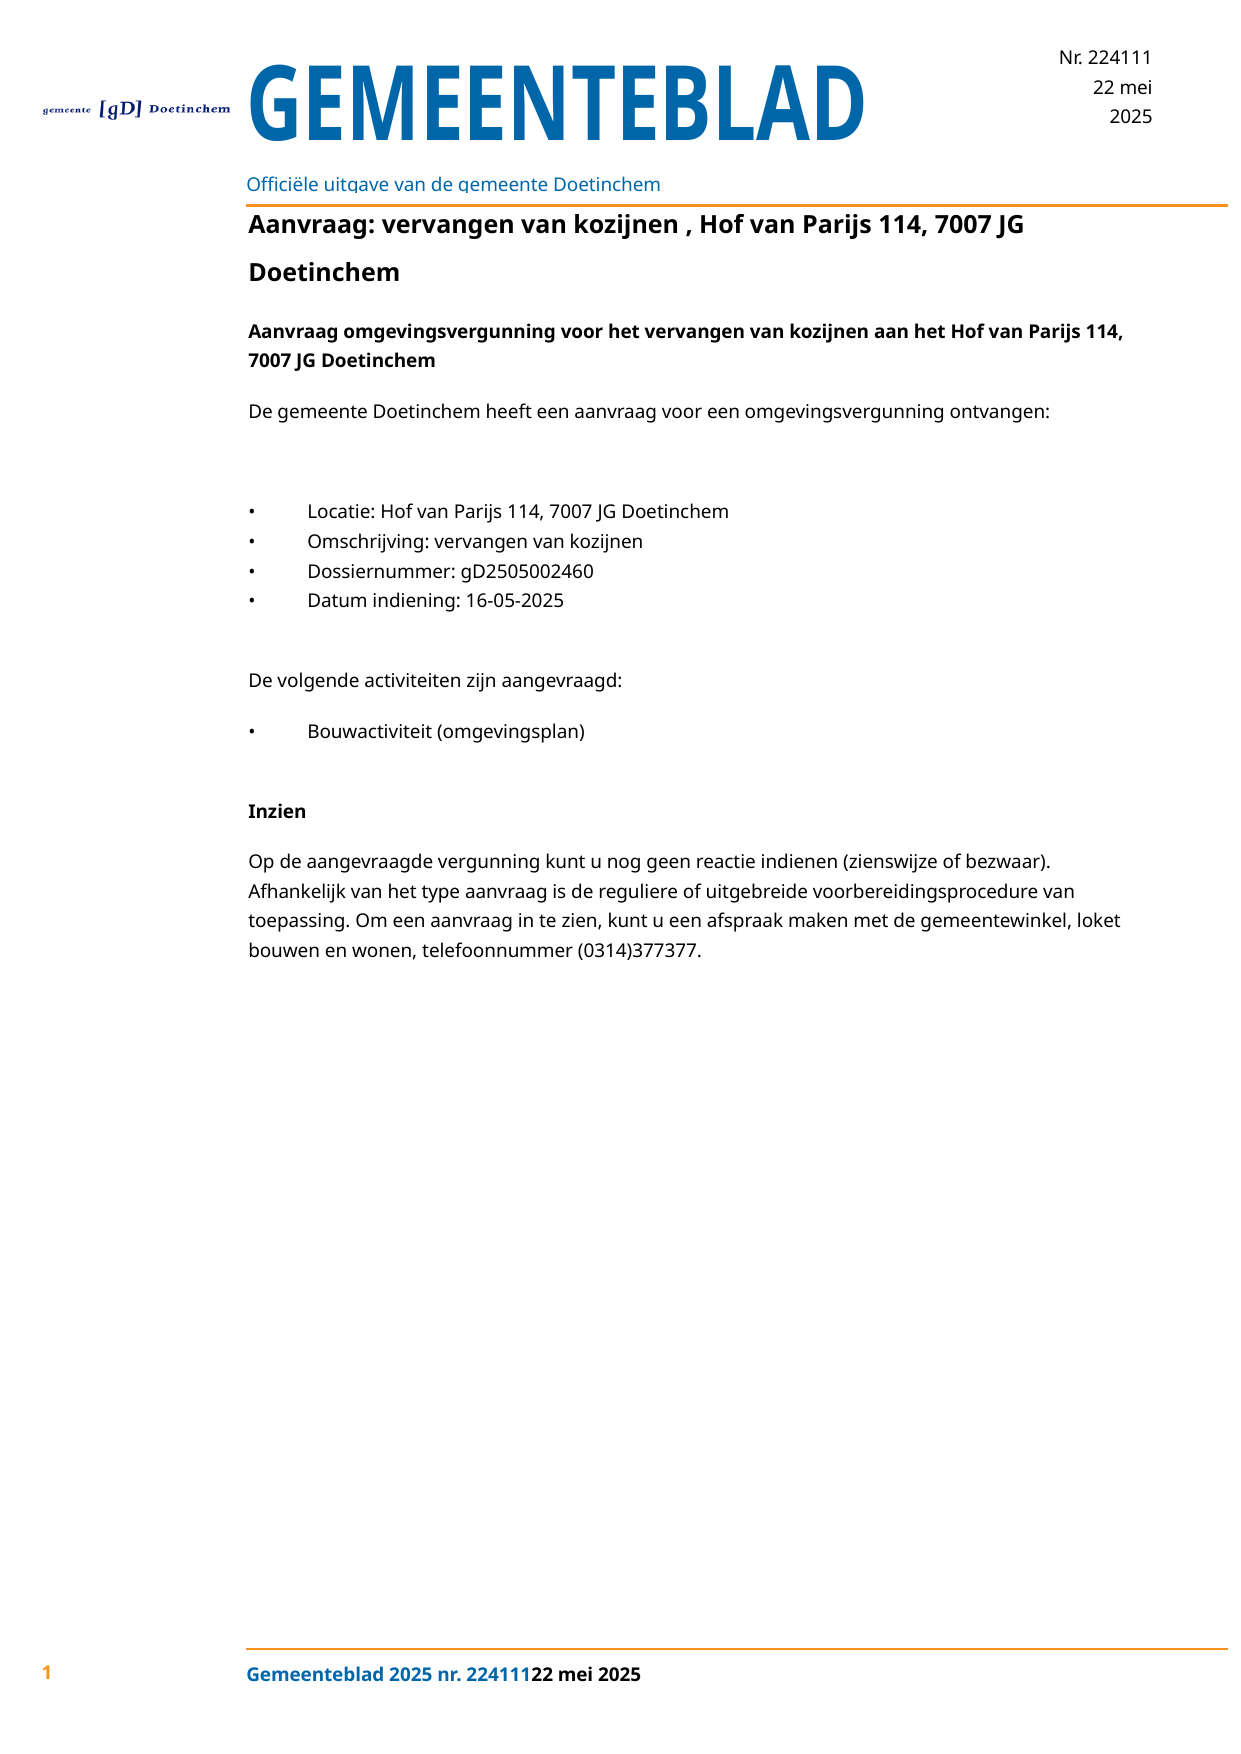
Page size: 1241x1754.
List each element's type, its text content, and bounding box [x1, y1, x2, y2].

text Aanvraag omgevingsvergunning voor het vervangen van kozijnen aan het Hof van Parijs 114, 7007 JG Doetinchem [248, 318, 1152, 373]
list Omschrijving: vervangen van kozijnen [248, 528, 1152, 554]
text Aanvraag: vervangen van kozijnen , Hof van Parijs 114, 7007 JG Doetinchem [248, 207, 1152, 288]
picture [41, 47, 231, 172]
text Inzien [248, 798, 1152, 824]
text De volgende activiteiten zijn aangevraagd: [248, 667, 1152, 693]
text De gemeente Doetinchem heeft een aanvraag voor een omgevingsvergunning ontvangen: [248, 398, 1152, 424]
text Op de aangevraagde vergunning kunt u nog geen reactie indienen (zienswijze of bezwaar). Afhankelijk van het type aanvraag is de reguliere of uitgebreide voorbereidingsprocedure van toepassing. Om een aanvraag in te zien, kunt u een afspraak maken met de gemeentewinkel, loket bouwen en wonen, telefoonnummer (0314)377377. [248, 848, 1152, 963]
list Dossiernummer: gD2505002460 [248, 558, 1152, 584]
list Datum indiening: 16-05-2025 [248, 587, 1152, 613]
list Bouwactiviteit (omgevingsplan) [248, 718, 1152, 744]
list Locatie: Hof van Parijs 114, 7007 JG Doetinchem [248, 499, 1152, 524]
